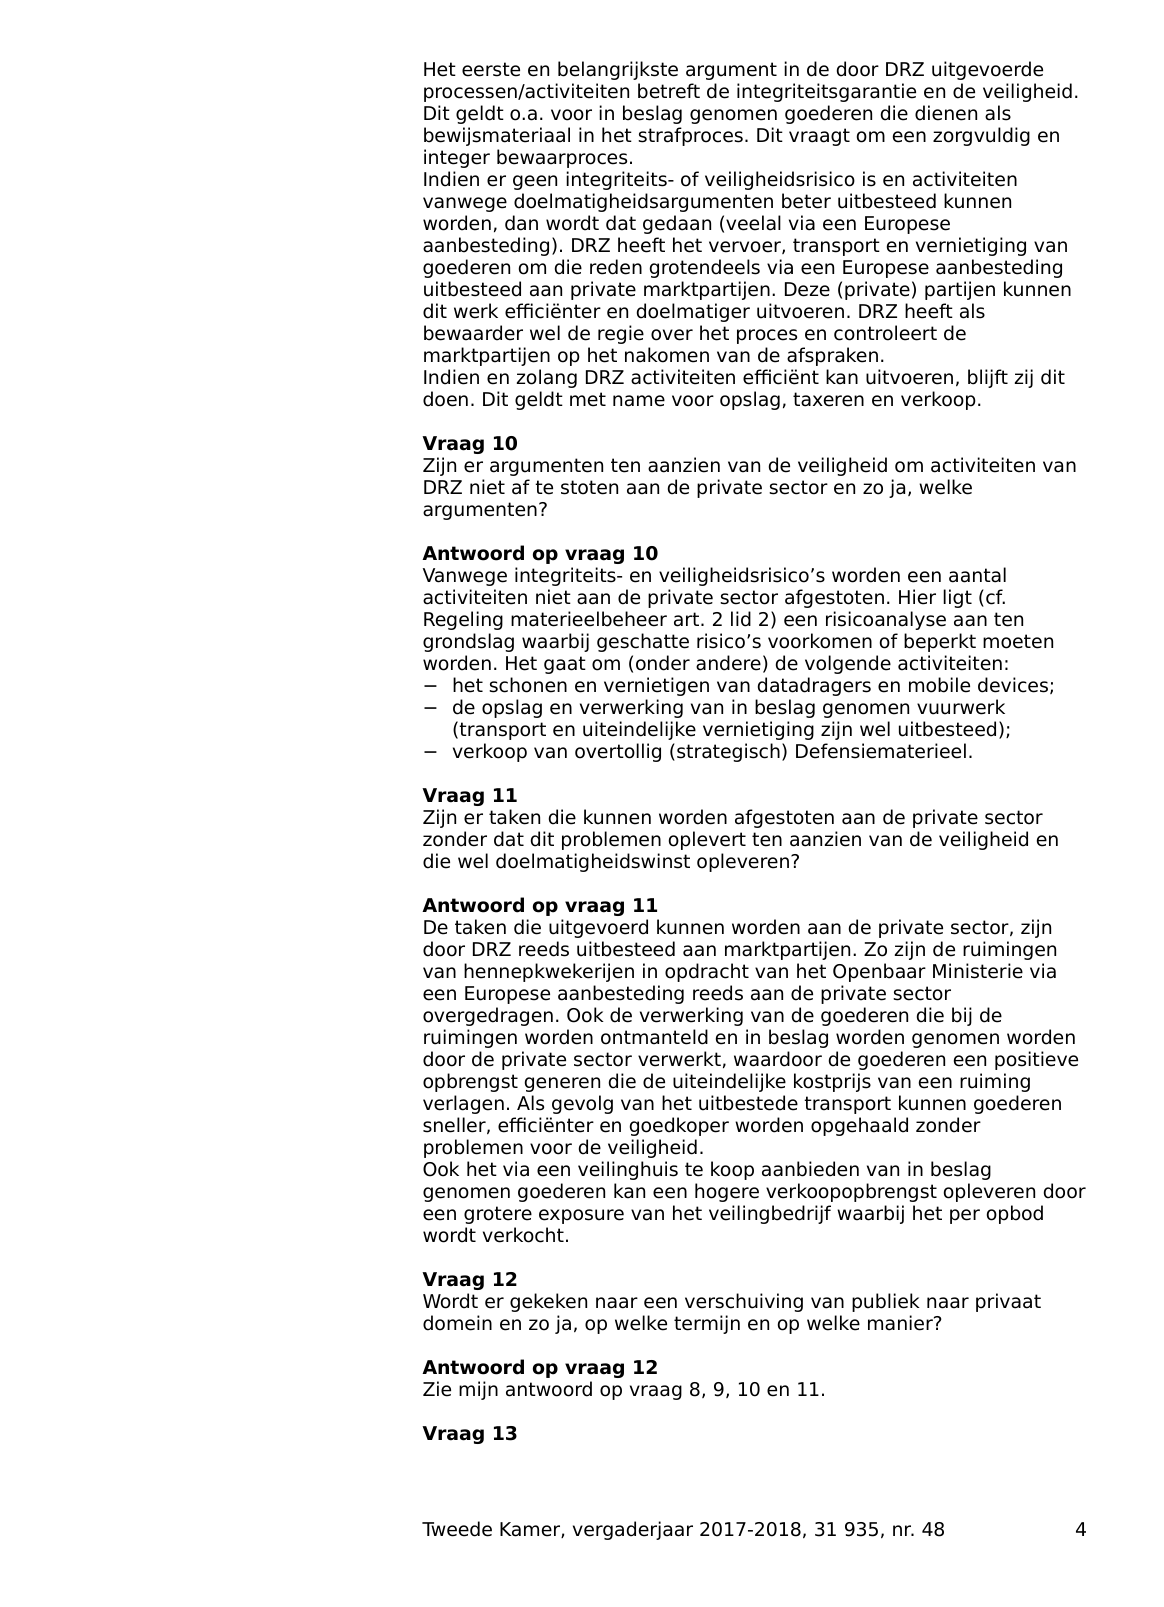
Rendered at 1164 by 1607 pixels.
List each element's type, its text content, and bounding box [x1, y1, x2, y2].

text Indien er geen integriteits- of veiligheidsrisico is en activiteiten vanwege doelmatigheidsargumenten beter uitbesteed kunnen worden, dan wordt dat gedaan (veelal via een Europese aanbesteding). DRZ heeft het vervoer, transport en vernietiging van goederen om die reden grotendeels via een Europese aanbesteding uitbesteed aan private marktpartijen. Deze (private) partijen kunnen dit werk efficiënter en doelmatiger uitvoeren. DRZ heeft als bewaarder wel de regie over het proces en controleert de marktpartijen op het nakomen van de afspraken. [422, 169, 1087, 367]
text − de opslag en verwerking van in beslag genomen vuurwerk (transport en uiteindelijke vernietiging zijn wel uitbesteed); [422, 697, 1087, 741]
text Wordt er gekeken naar een verschuiving van publiek naar privaat domein en zo ja, op welke termijn en op welke manier? [422, 1291, 1087, 1335]
text Het eerste en belangrijkste argument in de door DRZ uitgevoerde processen/activiteiten betreft de integriteitsgarantie en de veiligheid. Dit geldt o.a. voor in beslag genomen goederen die dienen als bewijsmateriaal in het strafproces. Dit vraagt om een zorgvuldig en integer bewaarproces. [422, 59, 1087, 169]
text Antwoord op vraag 10 [422, 543, 1087, 565]
text Ook het via een veilinghuis te koop aanbieden van in beslag genomen goederen kan een hogere verkoopopbrengst opleveren door een grotere exposure van het veilingbedrijf waarbij het per opbod wordt verkocht. [422, 1159, 1087, 1247]
text − het schonen en vernietigen van datadragers en mobile devices; [422, 675, 1087, 697]
text Antwoord op vraag 12 [422, 1357, 1087, 1379]
text Zijn er argumenten ten aanzien van de veiligheid om activiteiten van DRZ niet af te stoten aan de private sector en zo ja, welke argumenten? [422, 455, 1087, 521]
text Vraag 10 [422, 433, 1087, 455]
text Indien en zolang DRZ activiteiten efficiënt kan uitvoeren, blijft zij dit doen. Dit geldt met name voor opslag, taxeren en verkoop. [422, 367, 1087, 411]
text De taken die uitgevoerd kunnen worden aan de private sector, zijn door DRZ reeds uitbesteed aan marktpartijen. Zo zijn de ruimingen van hennepkwekerijen in opdracht van het Openbaar Ministerie via een Europese aanbesteding reeds aan de private sector overgedragen. Ook de verwerking van de goederen die bij de ruimingen worden ontmanteld en in beslag worden genomen worden door de private sector verwerkt, waardoor de goederen een positieve opbrengst generen die de uiteindelijke kostprijs van een ruiming verlagen. Als gevolg van het uitbestede transport kunnen goederen sneller, efficiënter en goedkoper worden opgehaald zonder problemen voor de veiligheid. [422, 917, 1087, 1159]
text Vraag 13 [422, 1423, 1087, 1445]
text Vraag 12 [422, 1269, 1087, 1291]
text Vanwege integriteits- en veiligheidsrisico’s worden een aantal activiteiten niet aan de private sector afgestoten. Hier ligt (cf. Regeling materieelbeheer art. 2 lid 2) een risicoanalyse aan ten grondslag waarbij geschatte risico’s voorkomen of beperkt moeten worden. Het gaat om (onder andere) de volgende activiteiten: [422, 565, 1087, 675]
text Antwoord op vraag 11 [422, 895, 1087, 917]
text Vraag 11 [422, 785, 1087, 807]
text − verkoop van overtollig (strategisch) Defensiematerieel. [422, 741, 1087, 763]
text Zie mijn antwoord op vraag 8, 9, 10 en 11. [422, 1379, 1087, 1401]
text Zijn er taken die kunnen worden afgestoten aan de private sector zonder dat dit problemen oplevert ten aanzien van de veiligheid en die wel doelmatigheidswinst opleveren? [422, 807, 1087, 873]
